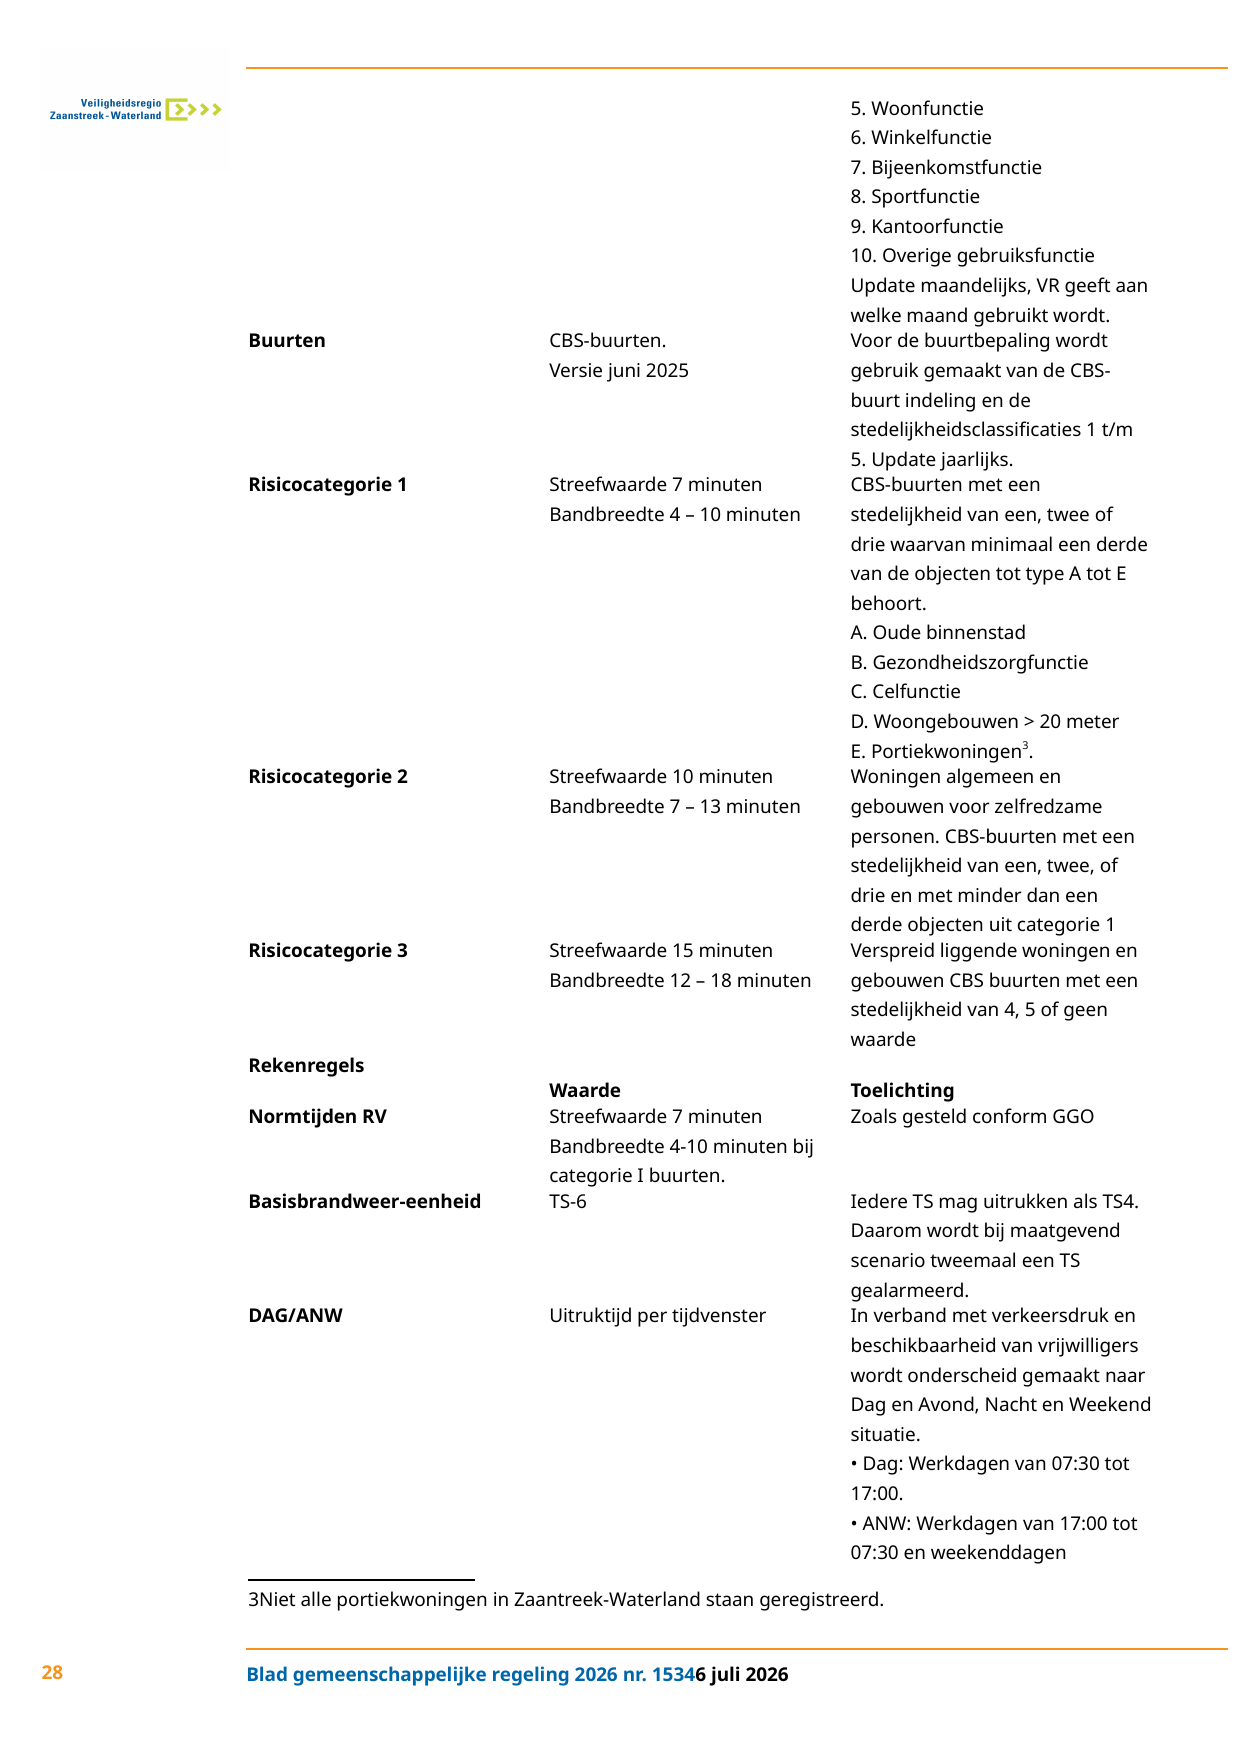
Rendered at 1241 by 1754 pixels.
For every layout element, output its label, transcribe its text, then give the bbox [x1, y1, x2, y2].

table_cell CBS-buurten met een stedelijkheid van een, twee of drie waarvan minimaal een derde van de objecten tot type A tot E behoort. A. Oude binnenstad B. Gezondheidszorgfunctie C. Celfunctie D. Woongebouwen > 20 meter E. Portiekwoningen. [850, 472, 1152, 764]
table_cell Risicocategorie 3 [248, 937, 549, 1052]
table_cell In verband met verkeersdruk en beschikbaarheid van vrijwilligers wordt onderscheid gemaakt naar Dag en Avond, Nacht en Weekend situatie. • Dag: Werkdagen van 07:30 tot 17:00. • ANW: Werkdagen van 17:00 tot 07:30 en weekenddagen [850, 1303, 1152, 1565]
table_cell DAG/ANW [248, 1303, 549, 1565]
table_cell Buurten [248, 328, 549, 472]
table_cell Voor de buurtbepaling wordt gebruik gemaakt van de CBS-buurt indeling en de stedelijkheidsclassificaties 1 t/m 5. Update jaarlijks. [850, 328, 1152, 472]
table_cell Streefwaarde 10 minuten Bandbreedte 7 – 13 minuten [549, 764, 850, 937]
table_cell Risicocategorie 1 [248, 472, 549, 764]
table_cell [248, 95, 549, 328]
table_cell Streefwaarde 7 minuten Bandbreedte 4-10 minuten bij categorie I buurten. [549, 1103, 850, 1188]
table_cell Waarde [549, 1078, 850, 1103]
picture [41, 47, 231, 172]
table_cell Streefwaarde 7 minuten Bandbreedte 4 – 10 minuten [549, 472, 850, 764]
table_cell Streefwaarde 15 minuten Bandbreedte 12 – 18 minuten [549, 937, 850, 1052]
table_cell CBS-buurten. Versie juni 2025 [549, 328, 850, 472]
table_cell TS-6 [549, 1188, 850, 1303]
table_cell Basisbrandweer-eenheid [248, 1188, 549, 1303]
table_cell Rekenregels [248, 1052, 1152, 1077]
table_cell Risicocategorie 2 [248, 764, 549, 937]
table_cell Uitruktijd per tijdvenster [549, 1303, 850, 1565]
table_cell [248, 1078, 549, 1103]
table_cell Woningen algemeen en gebouwen voor zelfredzame personen. CBS-buurten met een stedelijkheid van een, twee, of drie en met minder dan een derde objecten uit categorie 1 [850, 764, 1152, 937]
table_cell Normtijden RV [248, 1103, 549, 1188]
table_cell 5. Woonfunctie 6. Winkelfunctie 7. Bijeenkomstfunctie 8. Sportfunctie 9. Kantoorfunctie 10. Overige gebruiksfunctie Update maandelijks, VR geeft aan welke maand gebruikt wordt. [850, 95, 1152, 328]
table_cell Iedere TS mag uitrukken als TS4. Daarom wordt bij maatgevend scenario tweemaal een TS gealarmeerd. [850, 1188, 1152, 1303]
table_cell Verspreid liggende woningen en gebouwen CBS buurten met een stedelijkheid van 4, 5 of geen waarde [850, 937, 1152, 1052]
table_cell Toelichting [850, 1078, 1152, 1103]
table_cell [549, 95, 850, 328]
table_cell Zoals gesteld conform GGO [850, 1103, 1152, 1188]
